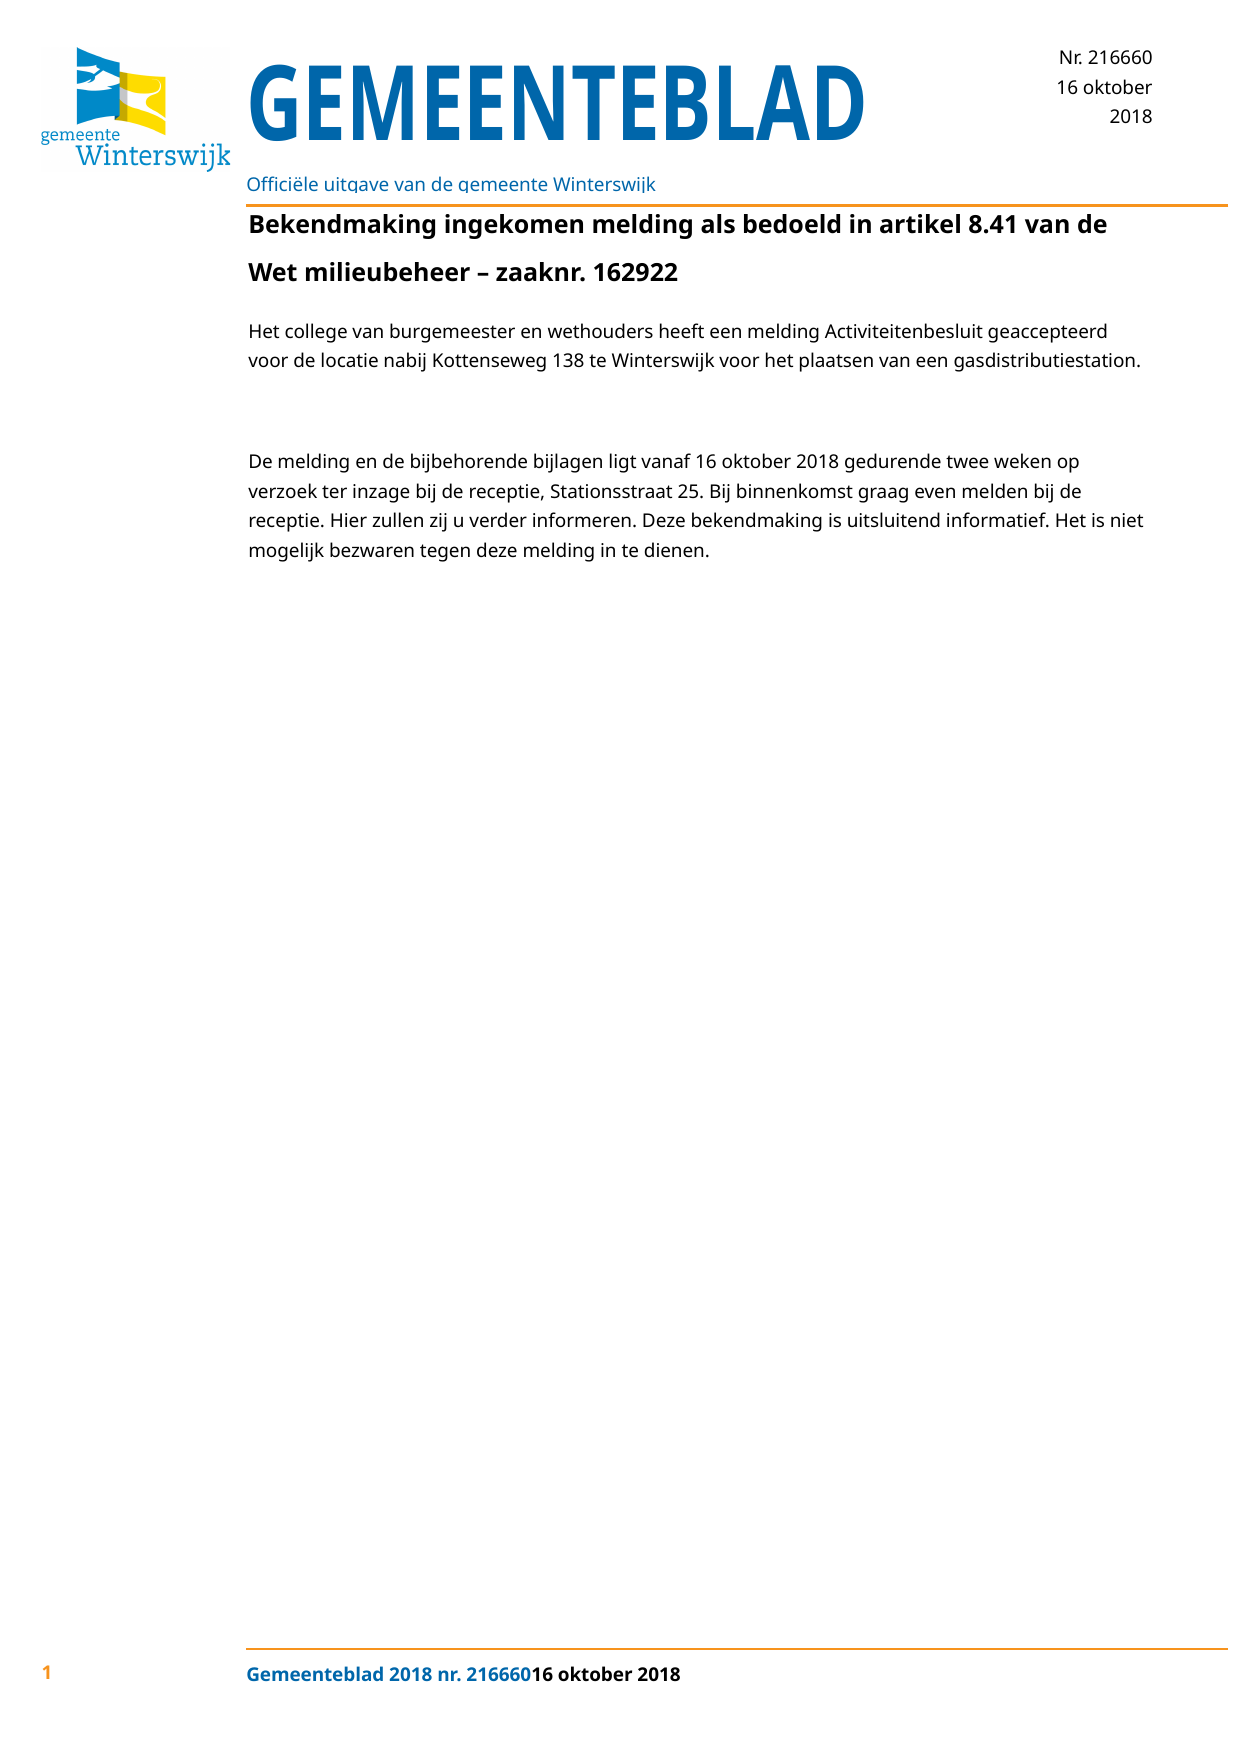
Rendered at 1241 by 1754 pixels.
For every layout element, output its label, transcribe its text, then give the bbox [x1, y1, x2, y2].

text De melding en de bijbehorende bijlagen ligt vanaf 16 oktober 2018 gedurende twee weken op verzoek ter inzage bij de receptie, Stationsstraat 25. Bij binnenkomst graag even melden bij de receptie. Hier zullen zij u verder informeren. Deze bekendmaking is uitsluitend informatief. Het is niet mogelijk bezwaren tegen deze melding in te dienen. [248, 448, 1152, 563]
picture [41, 47, 231, 172]
text Bekendmaking ingekomen melding als bedoeld in artikel 8.41 van de Wet milieubeheer – zaaknr. 162922 [248, 207, 1152, 288]
picture [225, 153, 231, 162]
text Het college van burgemeester en wethouders heeft een melding Activiteitenbesluit geaccepteerd voor de locatie nabij Kottenseweg 138 te Winterswijk voor het plaatsen van een gasdistributiestation. [248, 318, 1152, 373]
